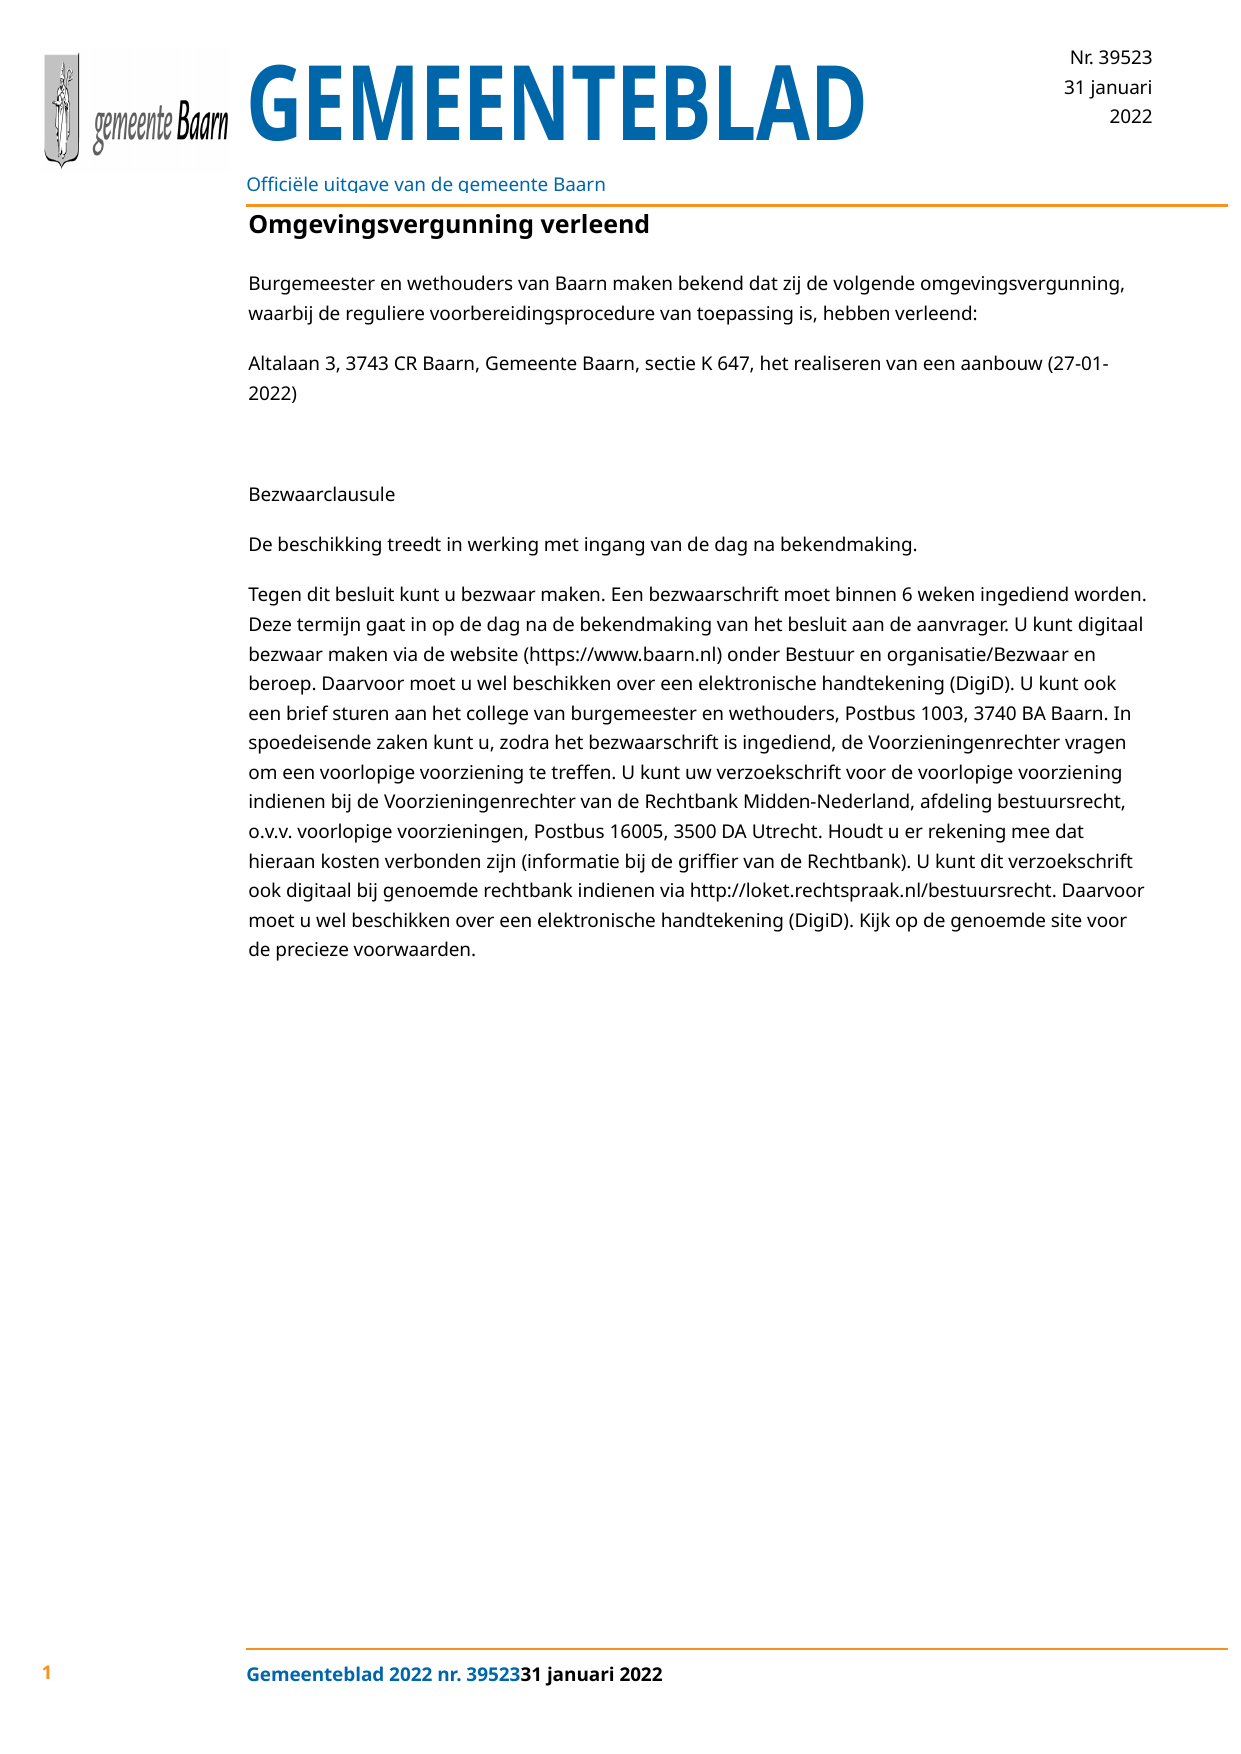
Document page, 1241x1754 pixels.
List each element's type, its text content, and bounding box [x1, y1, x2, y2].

text Tegen dit besluit kunt u bezwaar maken. Een bezwaarschrift moet binnen 6 weken ingediend worden. Deze termijn gaat in op de dag na de bekendmaking van het besluit aan de aanvrager. U kunt digitaal bezwaar maken via de website (https://www.baarn.nl) onder Bestuur en organisatie/Bezwaar en beroep. Daarvoor moet u wel beschikken over een elektronische handtekening (DigiD). U kunt ook een brief sturen aan het college van burgemeester en wethouders, Postbus 1003, 3740 BA Baarn. In spoedeisende zaken kunt u, zodra het bezwaarschrift is ingediend, de Voorzieningenrechter vragen om een voorlopige voorziening te treffen. U kunt uw verzoekschrift voor de voorlopige voorziening indienen bij de Voorzieningenrechter van de Rechtbank Midden-Nederland, afdeling bestuursrecht, o.v.v. voorlopige voorzieningen, Postbus 16005, 3500 DA Utrecht. Houdt u er rekening mee dat hieraan kosten verbonden zijn (informatie bij de griffier van de Rechtbank). U kunt dit verzoekschrift ook digitaal bij genoemde rechtbank indienen via http://loket.rechtspraak.nl/bestuursrecht. Daarvoor moet u wel beschikken over een elektronische handtekening (DigiD). Kijk op de genoemde site voor de precieze voorwaarden. [248, 582, 1152, 962]
text De beschikking treedt in werking met ingang van de dag na bekendmaking. [248, 531, 1152, 557]
text Burgemeester en wethouders van Baarn maken bekend dat zij de volgende omgevingsvergunning, waarbij de reguliere voorbereidingsprocedure van toepassing is, hebben verleend: [248, 270, 1152, 326]
text Omgevingsvergunning verleend [248, 207, 1152, 241]
text Bezwaarclausule [248, 481, 1152, 506]
text Altalaan 3, 3743 CR Baarn, Gemeente Baarn, sectie K 647, het realiseren van een aanbouw (27-01-2022) [248, 350, 1152, 406]
picture [41, 47, 231, 172]
